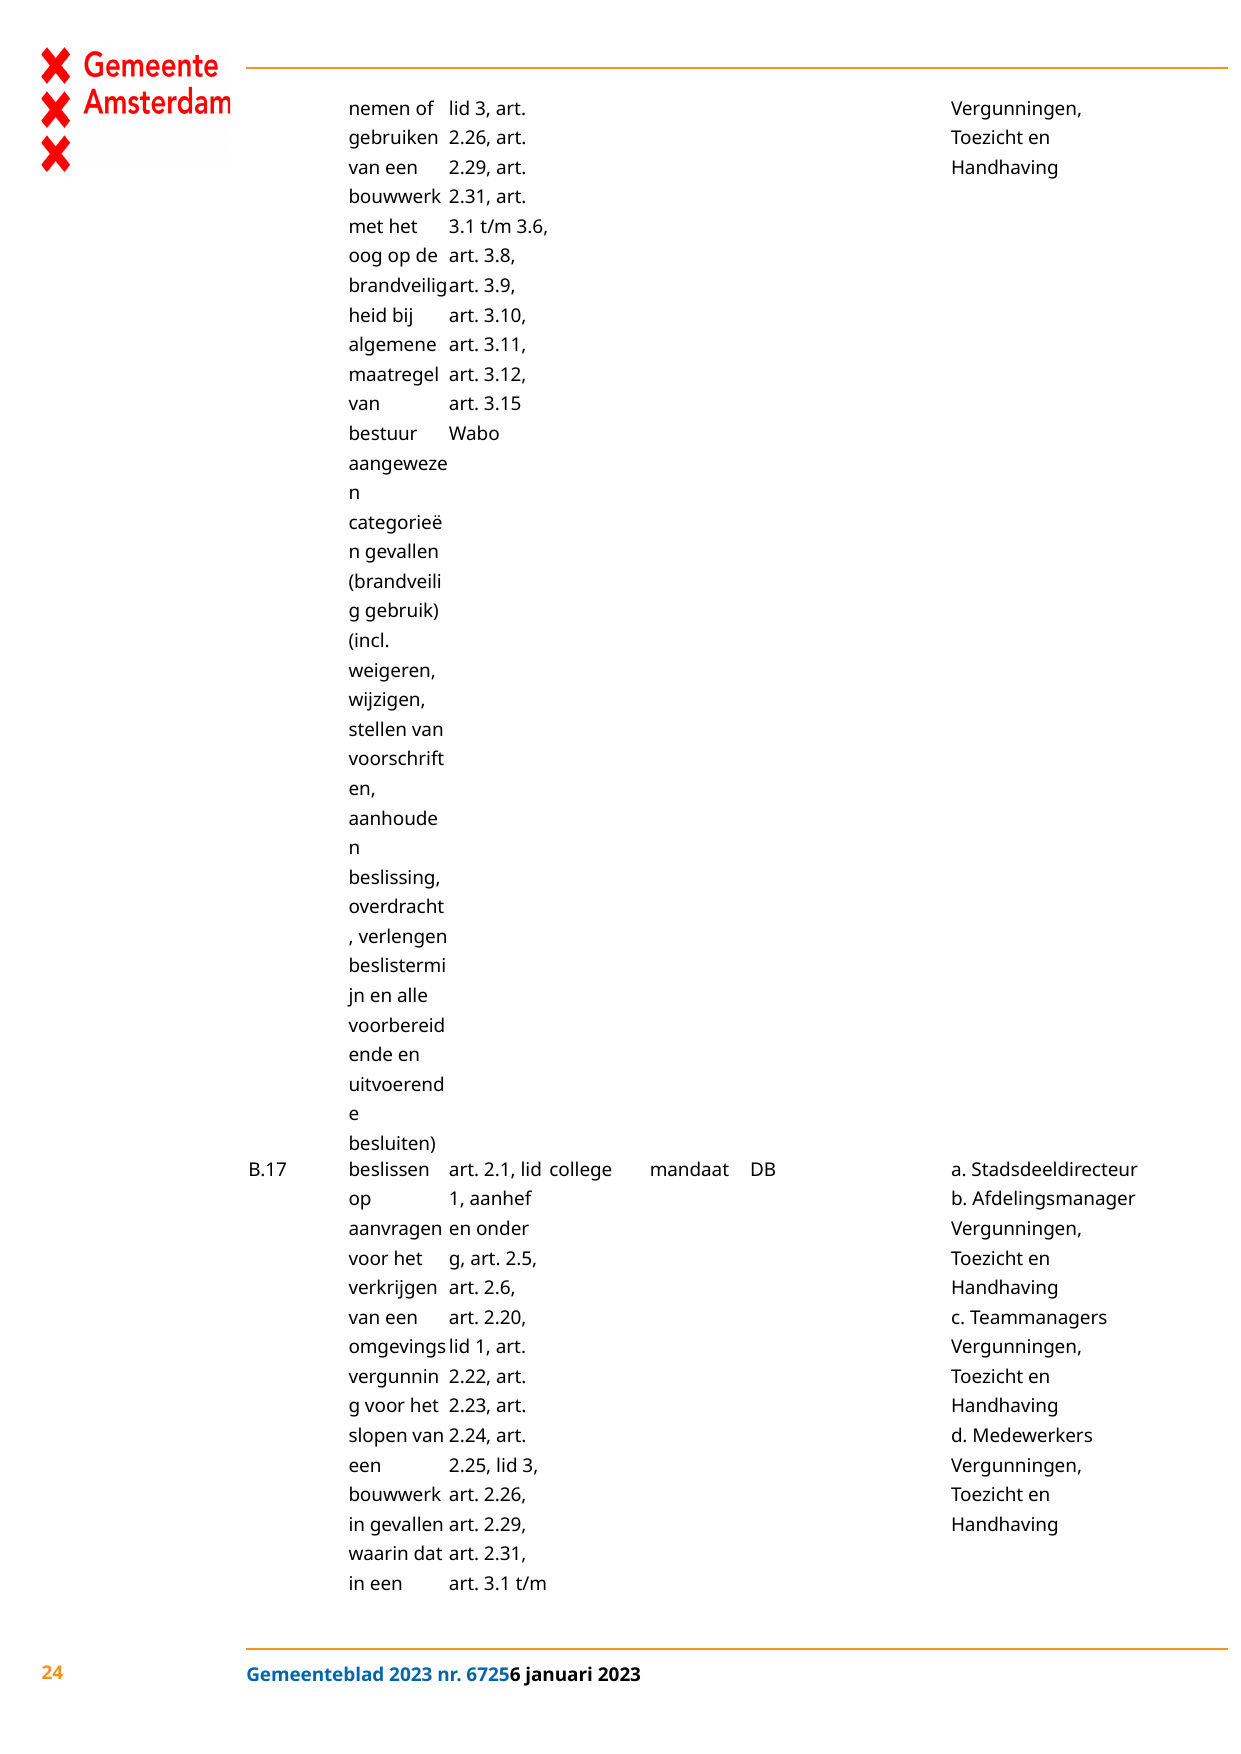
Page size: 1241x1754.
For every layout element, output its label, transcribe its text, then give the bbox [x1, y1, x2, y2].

table_cell [850, 95, 951, 1156]
table_cell [549, 95, 649, 1156]
table_cell lid 3, art. 2.26, art. 2.29, art. 2.31, art. 3.1 t/m 3.6, art. 3.8, art. 3.9, art. 3.10, art. 3.11, art. 3.12, art. 3.15 Wabo [449, 95, 549, 1156]
table_cell [750, 95, 850, 1156]
table_cell [650, 95, 750, 1156]
table_cell DB [750, 1156, 850, 1596]
table_cell beslissen op aanvragen voor het verkrijgen van een omgevingsvergunning voor het slopen van een bouwwerk in gevallen waarin dat in een [348, 1156, 449, 1596]
table_cell a. Stadsdeeldirecteur b. Afdelingsmanager Vergunningen, Toezicht en Handhaving c. Teammanagers Vergunningen, Toezicht en Handhaving d. Medewerkers Vergunningen, Toezicht en Handhaving [951, 1156, 1152, 1596]
table_cell [850, 1156, 951, 1596]
table_cell art. 2.1, lid 1, aanhef en onder g, art. 2.5, art. 2.6, art. 2.20, lid 1, art. 2.22, art. 2.23, art. 2.24, art. 2.25, lid 3, art. 2.26, art. 2.29, art. 2.31, art. 3.1 t/m [449, 1156, 549, 1596]
table_cell [248, 95, 348, 1156]
table_cell nemen of gebruiken van een bouwwerk met het oog op de brandveiligheid bij algemene maatregel van bestuur aangewezen categorieën gevallen (brandveilig gebruik) (incl. weigeren, wijzigen, stellen van voorschriften, aanhouden beslissing, overdracht, verlengen beslistermijn en alle voorbereidende en uitvoerende besluiten) [348, 95, 449, 1156]
table_cell college [549, 1156, 649, 1596]
table_cell B.17 [248, 1156, 348, 1596]
table_cell Vergunningen, Toezicht en Handhaving [951, 95, 1152, 1156]
table_cell mandaat [650, 1156, 750, 1596]
picture [41, 47, 231, 172]
